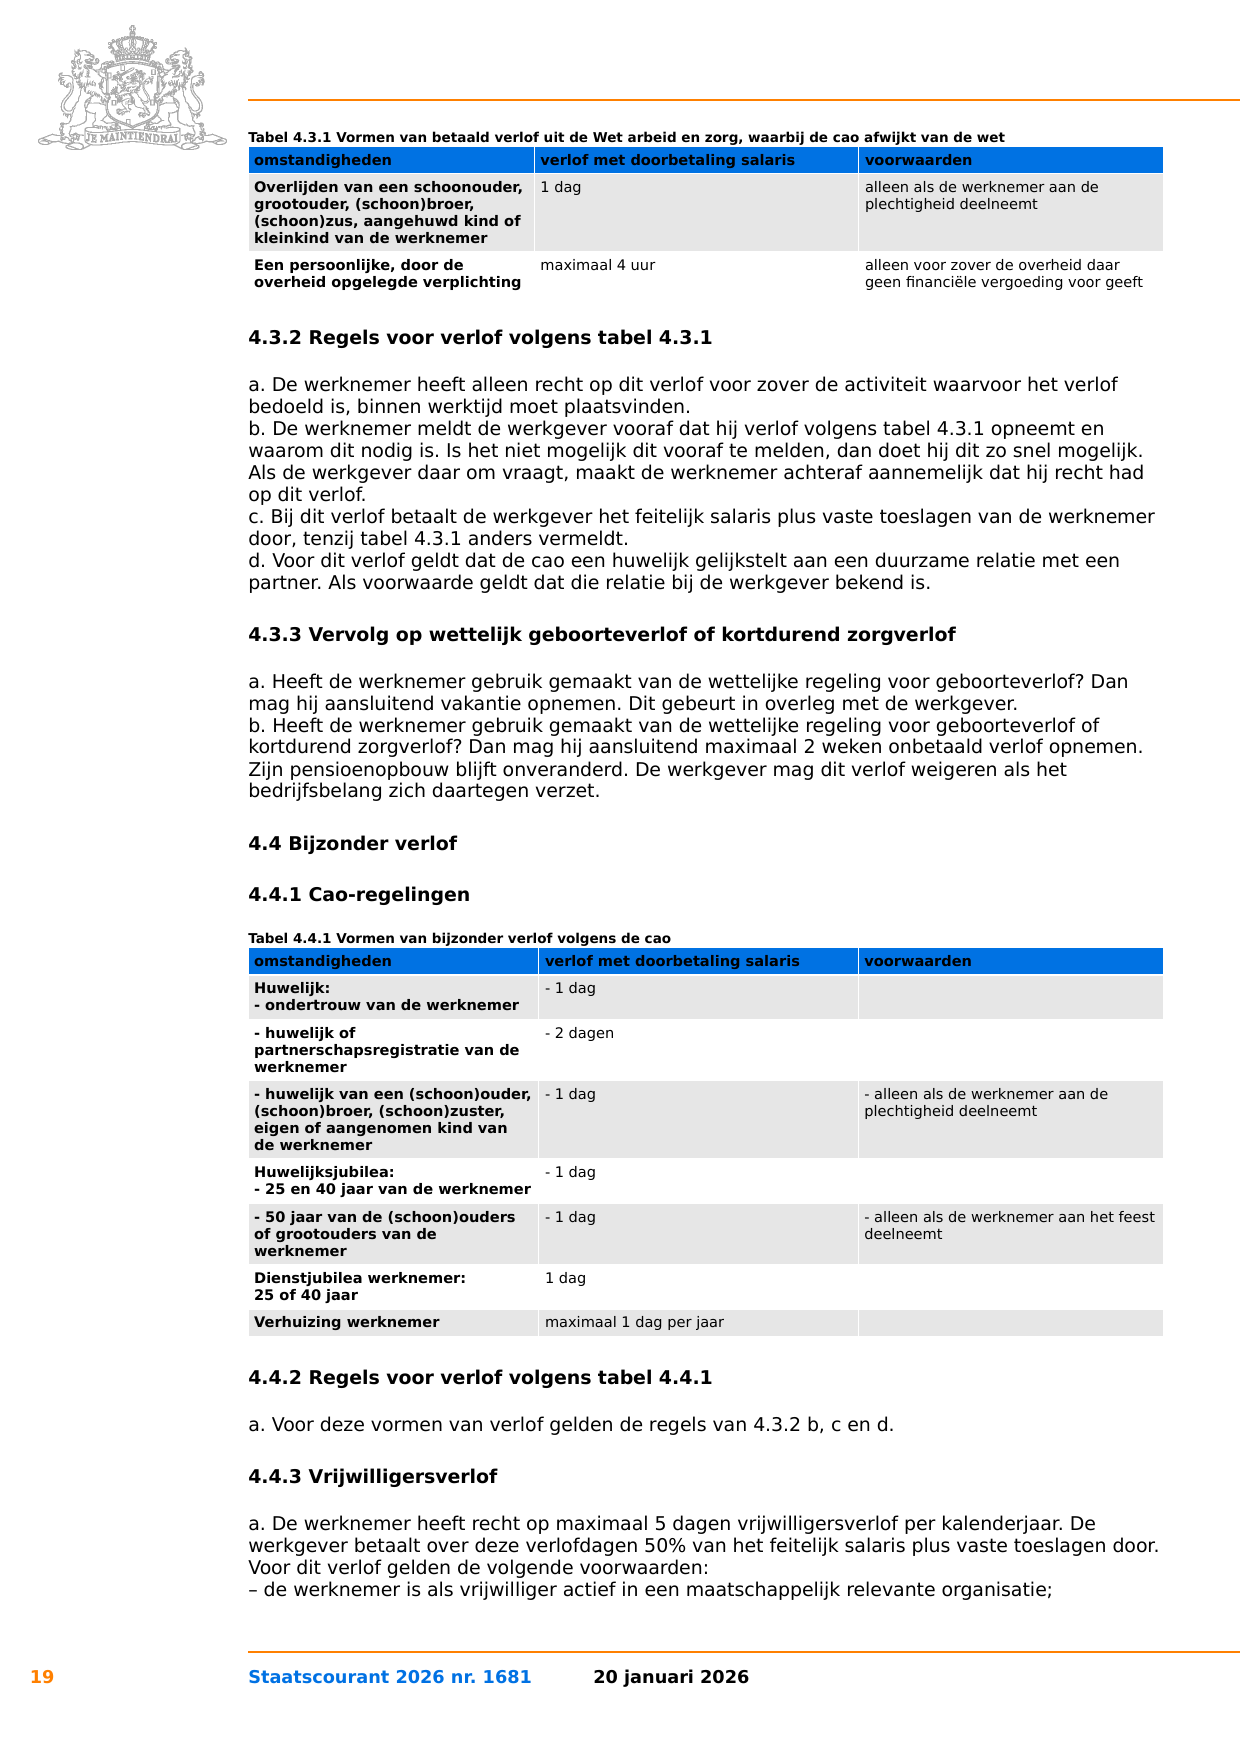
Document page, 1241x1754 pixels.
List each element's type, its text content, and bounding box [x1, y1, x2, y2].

text a. De werknemer heeft recht op maximaal 5 dagen vrijwilligersverlof per kalenderjaar. De werkgever betaalt over deze verlofdagen 50% van het feitelijk salaris plus vaste toeslagen door. Voor dit verlof gelden de volgende voorwaarden: [248, 1513, 1163, 1579]
table_cell [859, 976, 1163, 1019]
table_cell - alleen als de werknemer aan de plechtigheid deelneemt [859, 1081, 1163, 1158]
text a. Heeft de werknemer gebruik gemaakt van de wettelijke regeling voor geboorteverlof? Dan mag hij aansluitend vakantie opnemen. Dit gebeurt in overleg met de werkgever. [248, 671, 1163, 714]
table_cell omstandigheden [249, 948, 538, 974]
table_cell Huwelijksjubilea: - 25 en 40 jaar van de werknemer [249, 1160, 538, 1203]
table_header Tabel 4.4.1 Vormen van bijzonder verlof volgens de cao [248, 931, 1163, 947]
text d. Voor dit verlof geldt dat de cao een huwelijk gelijkstelt aan een duurzame relatie met een partner. Als voorwaarde geldt dat die relatie bij de werkgever bekend is. [248, 549, 1163, 593]
text a. Voor deze vormen van verlof gelden de regels van 4.3.2 b, c en d. [248, 1414, 1163, 1436]
text a. De werknemer heeft alleen recht op dit verlof voor zover de activiteit waarvoor het verlof bedoeld is, binnen werktijd moet plaatsvinden. [248, 374, 1163, 418]
table_cell [859, 1265, 1163, 1309]
table_cell [859, 1310, 1163, 1336]
table_cell maximaal 4 uur [535, 253, 858, 296]
subtitle 4.3.2 Regels voor verlof volgens tabel 4.3.1 [248, 327, 1163, 349]
table_cell verlof met doorbetaling salaris [535, 147, 858, 173]
table_cell Huwelijk: - ondertrouw van de werknemer [249, 976, 538, 1019]
table_cell 1 dag [535, 174, 858, 251]
table_cell - 1 dag [539, 1204, 858, 1264]
table_cell omstandigheden [249, 147, 534, 173]
table_cell - huwelijk van een (schoon)ouder, (schoon)broer, (schoon)zuster, eigen of aangenomen kind van de werknemer [249, 1081, 538, 1158]
text b. De werknemer meldt de werkgever vooraf dat hij verlof volgens tabel 4.3.1 opneemt en waarom dit nodig is. Is het niet mogelijk dit vooraf te melden, dan doet hij dit zo snel mogelijk. Als de werkgever daar om vraagt, maakt de werknemer achteraf aannemelijk dat hij recht had op dit verlof. [248, 418, 1163, 506]
table_cell Verhuizing werknemer [249, 1310, 538, 1336]
table_cell verlof met doorbetaling salaris [539, 948, 858, 974]
table_cell - huwelijk of partnerschapsregistratie van de werknemer [249, 1020, 538, 1080]
table_cell - 1 dag [539, 976, 858, 1019]
table_cell maximaal 1 dag per jaar [539, 1310, 858, 1336]
table_cell - 1 dag [539, 1081, 858, 1158]
table_cell [859, 1160, 1163, 1203]
text c. Bij dit verlof betaalt de werkgever het feitelijk salaris plus vaste toeslagen van de werknemer door, tenzij tabel 4.3.1 anders vermeldt. [248, 506, 1163, 549]
subtitle 4.4.2 Regels voor verlof volgens tabel 4.4.1 [248, 1367, 1163, 1389]
table_cell - 2 dagen [539, 1020, 858, 1080]
subtitle 4.4 Bijzonder verlof [248, 832, 1163, 854]
table_cell Een persoonlijke, door de overheid opgelegde verplichting [249, 253, 534, 296]
subtitle 4.4.3 Vrijwilligersverlof [248, 1466, 1163, 1488]
text – de werknemer is als vrijwilliger actief in een maatschappelijk relevante organisatie; [248, 1579, 1163, 1601]
picture [38, 25, 227, 150]
table_cell Dienstjubilea werknemer: 25 of 40 jaar [249, 1265, 538, 1309]
table_cell alleen als de werknemer aan de plechtigheid deelneemt [859, 174, 1163, 251]
subtitle 4.3.3 Vervolg op wettelijk geboorteverlof of kortdurend zorgverlof [248, 623, 1163, 646]
table_cell - 50 jaar van de (schoon)ouders of grootouders van de werknemer [249, 1204, 538, 1264]
table_header Tabel 4.3.1 Vormen van betaald verlof uit de Wet arbeid en zorg, waarbij de cao afwijkt van de wet [248, 130, 1163, 146]
table_cell 1 dag [539, 1265, 858, 1309]
table_cell [859, 1020, 1163, 1080]
subtitle 4.4.1 Cao-regelingen [248, 884, 1163, 906]
table_cell Overlijden van een schoonouder, grootouder, (schoon)broer, (schoon)zus, aangehuwd kind of kleinkind van de werknemer [249, 174, 534, 251]
text b. Heeft de werknemer gebruik gemaakt van de wettelijke regeling voor geboorteverlof of kortdurend zorgverlof? Dan mag hij aansluitend maximaal 2 weken onbetaald verlof opnemen. Zijn pensioenopbouw blijft onveranderd. De werkgever mag dit verlof weigeren als het bedrijfsbelang zich daartegen verzet. [248, 714, 1163, 802]
table_cell voorwaarden [859, 948, 1163, 974]
table_cell - alleen als de werknemer aan het feest deelneemt [859, 1204, 1163, 1264]
table_cell voorwaarden [859, 147, 1163, 173]
table_cell alleen voor zover de overheid daar geen financiële vergoeding voor geeft [859, 253, 1163, 296]
table_cell - 1 dag [539, 1160, 858, 1203]
